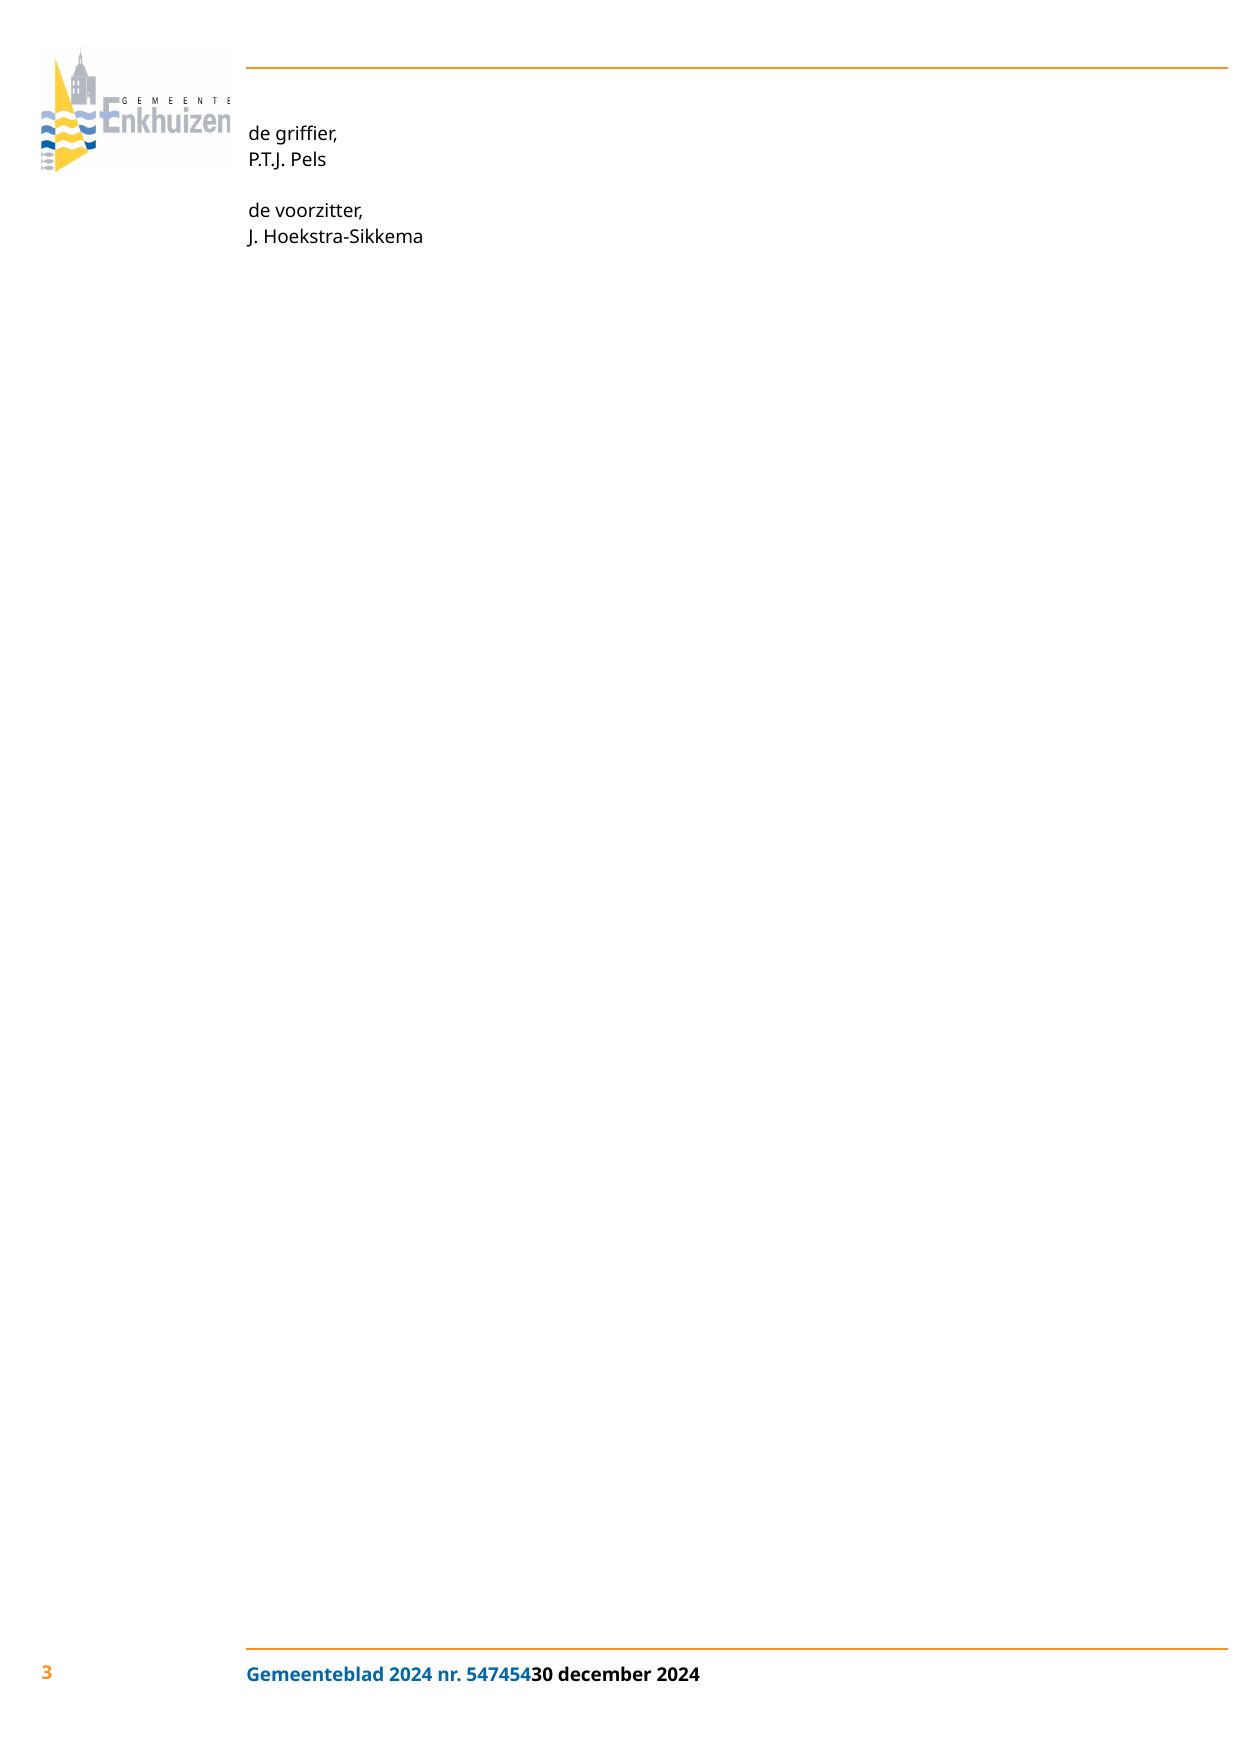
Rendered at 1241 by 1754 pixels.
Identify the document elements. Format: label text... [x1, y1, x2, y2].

text de voorzitter, [248, 198, 1152, 223]
text J. Hoekstra-Sikkema [248, 223, 1152, 249]
text de griffier, [248, 121, 1152, 146]
picture [41, 47, 231, 172]
text P.T.J. Pels [248, 146, 1152, 172]
